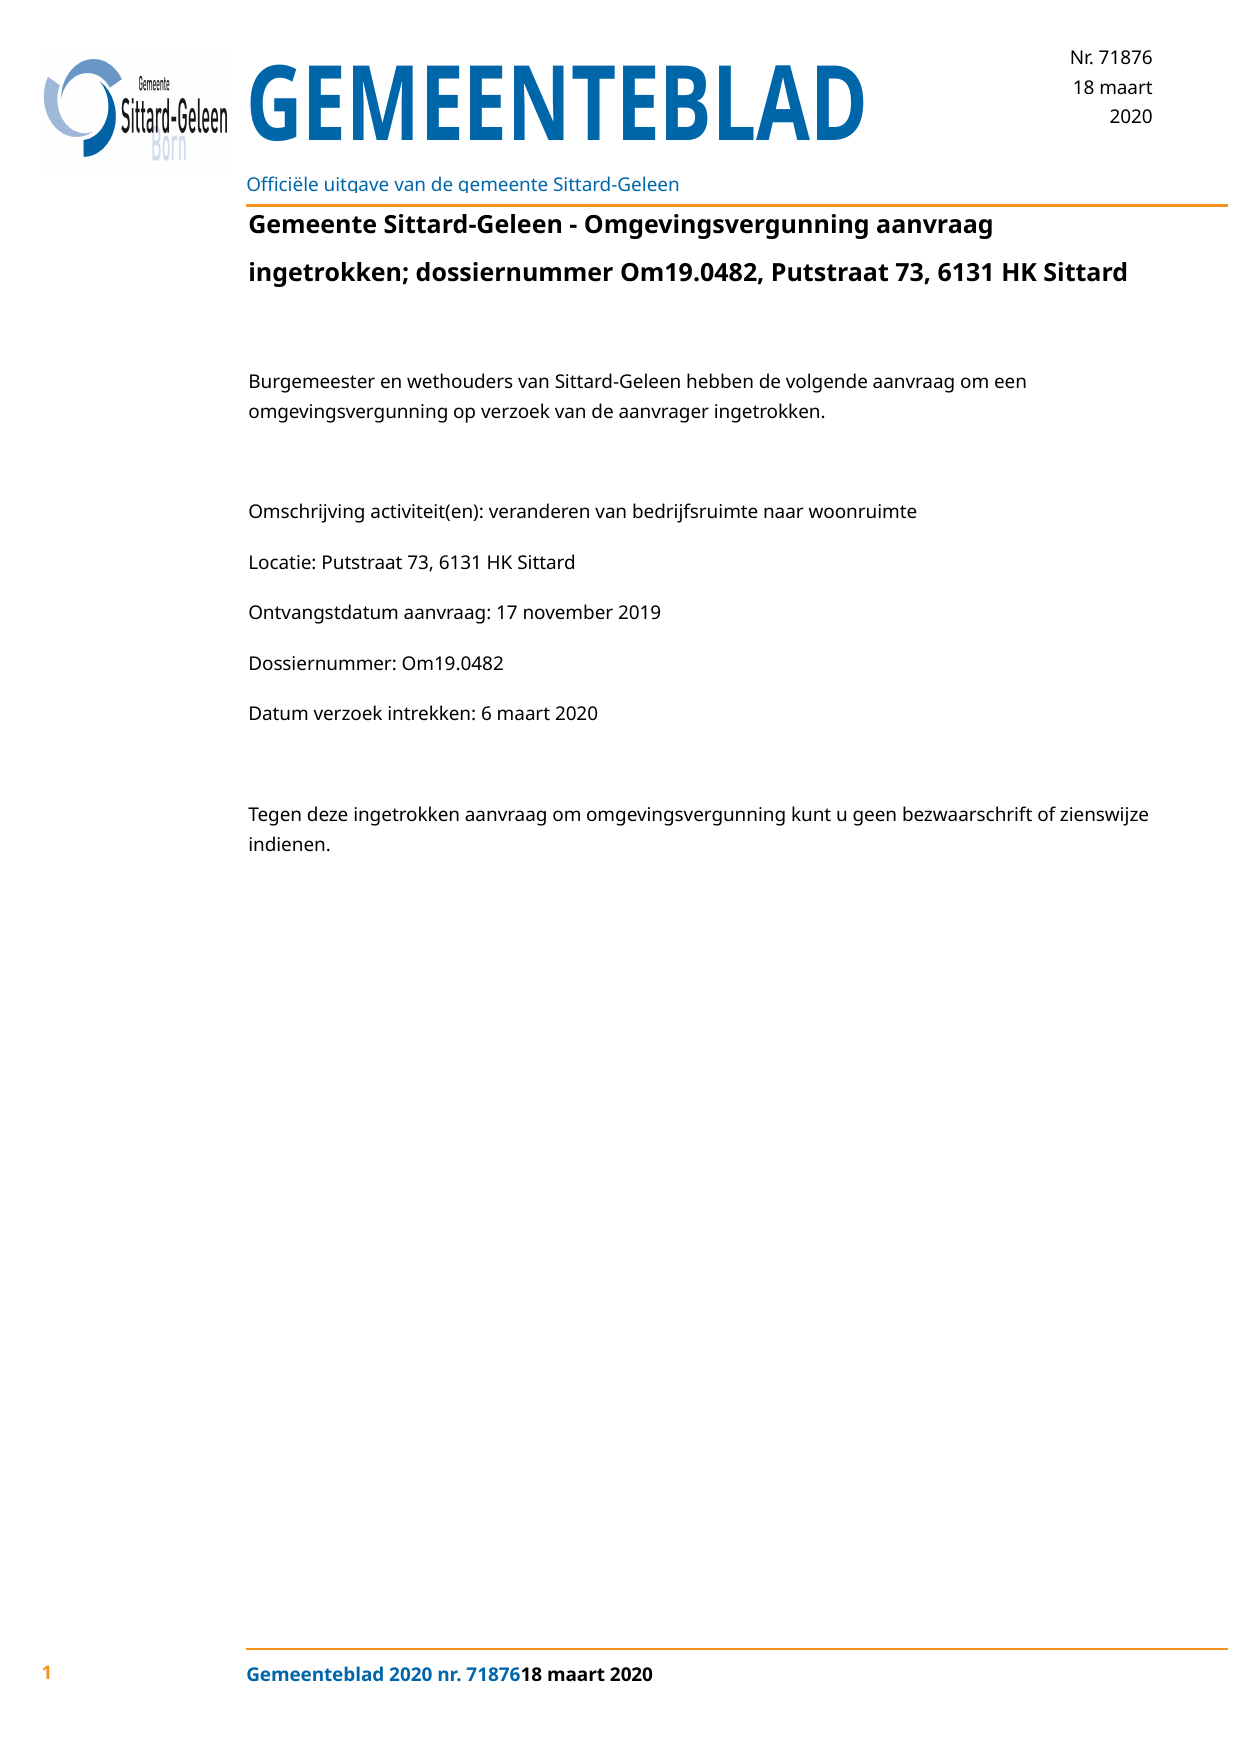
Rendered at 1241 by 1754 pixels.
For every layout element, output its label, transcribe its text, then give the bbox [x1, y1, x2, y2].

text Tegen deze ingetrokken aanvraag om omgevingsvergunning kunt u geen bezwaarschrift of zienswijze indienen. [248, 801, 1152, 857]
text Datum verzoek intrekken: 6 maart 2020 [248, 700, 1152, 726]
text Gemeente Sittard-Geleen - Omgevingsvergunning aanvraag ingetrokken; dossiernummer Om19.0482, Putstraat 73, 6131 HK Sittard [248, 207, 1152, 288]
text Burgemeester en wethouders van Sittard-Geleen hebben de volgende aanvraag om een omgevingsvergunning op verzoek van de aanvrager ingetrokken. [248, 368, 1152, 424]
text Locatie: Putstraat 73, 6131 HK Sittard [248, 549, 1152, 575]
picture [41, 47, 231, 172]
text Ontvangstdatum aanvraag: 17 november 2019 [248, 599, 1152, 625]
text Dossiernummer: Om19.0482 [248, 650, 1152, 676]
text Omschrijving activiteit(en): veranderen van bedrijfsruimte naar woonruimte [248, 499, 1152, 524]
